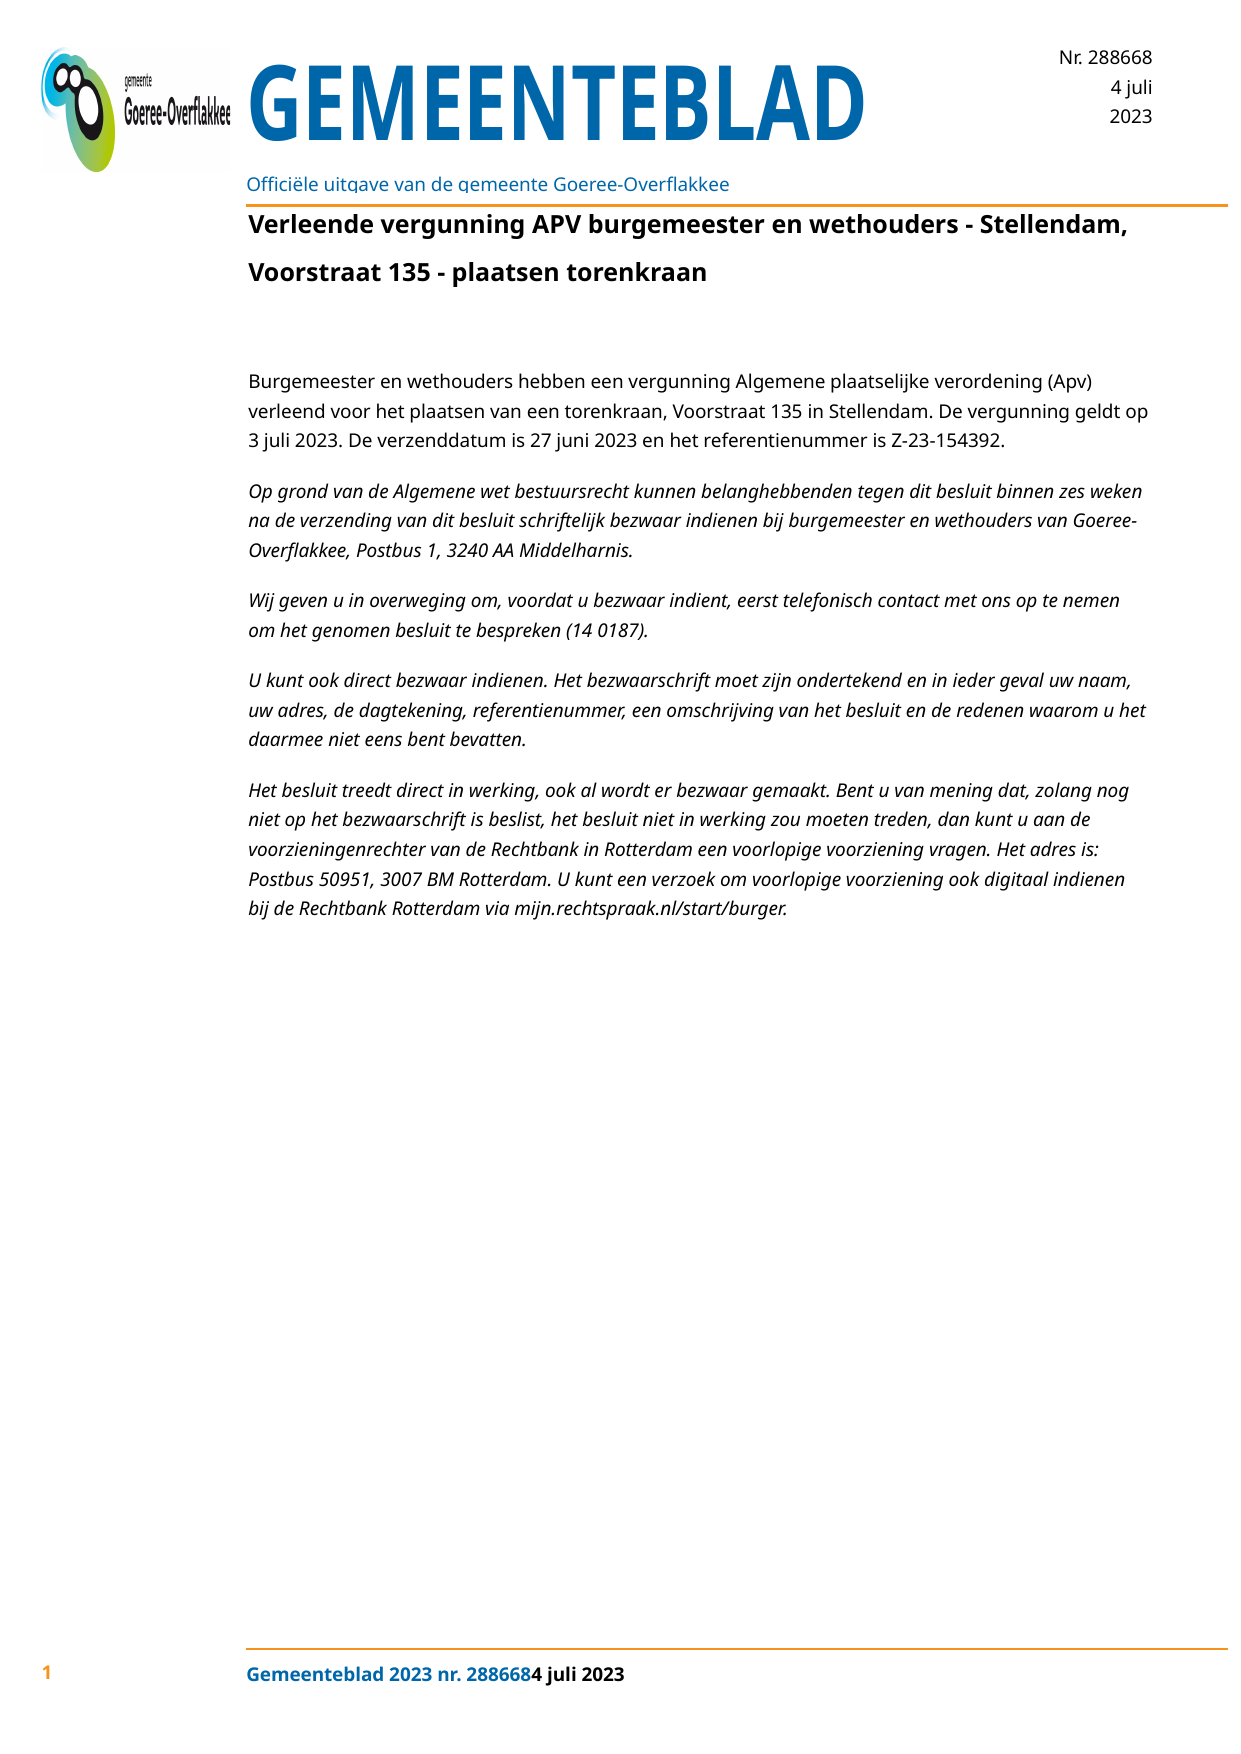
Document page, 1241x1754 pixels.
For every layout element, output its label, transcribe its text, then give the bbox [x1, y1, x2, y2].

text Het besluit treedt direct in werking, ook al wordt er bezwaar gemaakt. Bent u van mening dat, zolang nog niet op het bezwaarschrift is beslist, het besluit niet in werking zou moeten treden, dan kunt u aan de voorzieningenrechter van de Rechtbank in Rotterdam een voorlopige voorziening vragen. Het adres is: Postbus 50951, 3007 BM Rotterdam. U kunt een verzoek om voorlopige voorziening ook digitaal indienen bij de Rechtbank Rotterdam via mijn.rechtspraak.nl/start/burger. [248, 777, 1152, 921]
text Op grond van de Algemene wet bestuursrecht kunnen belanghebbenden tegen dit besluit binnen zes weken na de verzending van dit besluit schriftelijk bezwaar indienen bij burgemeester en wethouders van Goeree-Overflakkee, Postbus 1, 3240 AA Middelharnis. [248, 478, 1152, 563]
text Burgemeester en wethouders hebben een vergunning Algemene plaatselijke verordening (Apv) verleend voor het plaatsen van een torenkraan, Voorstraat 135 in Stellendam. De vergunning geldt op 3 juli 2023. De verzenddatum is 27 juni 2023 en het referentienummer is Z-23-154392. [248, 368, 1152, 453]
text U kunt ook direct bezwaar indienen. Het bezwaarschrift moet zijn ondertekend en in ieder geval uw naam, uw adres, de dagtekening, referentienummer, een omschrijving van het besluit en de redenen waarom u het daarmee niet eens bent bevatten. [248, 667, 1152, 752]
text Verleende vergunning APV burgemeester en wethouders - Stellendam, Voorstraat 135 - plaatsen torenkraan [248, 207, 1152, 288]
text Wij geven u in overweging om, voordat u bezwaar indient, eerst telefonisch contact met ons op te nemen om het genomen besluit te bespreken (14 0187). [248, 587, 1152, 643]
picture [41, 47, 231, 172]
